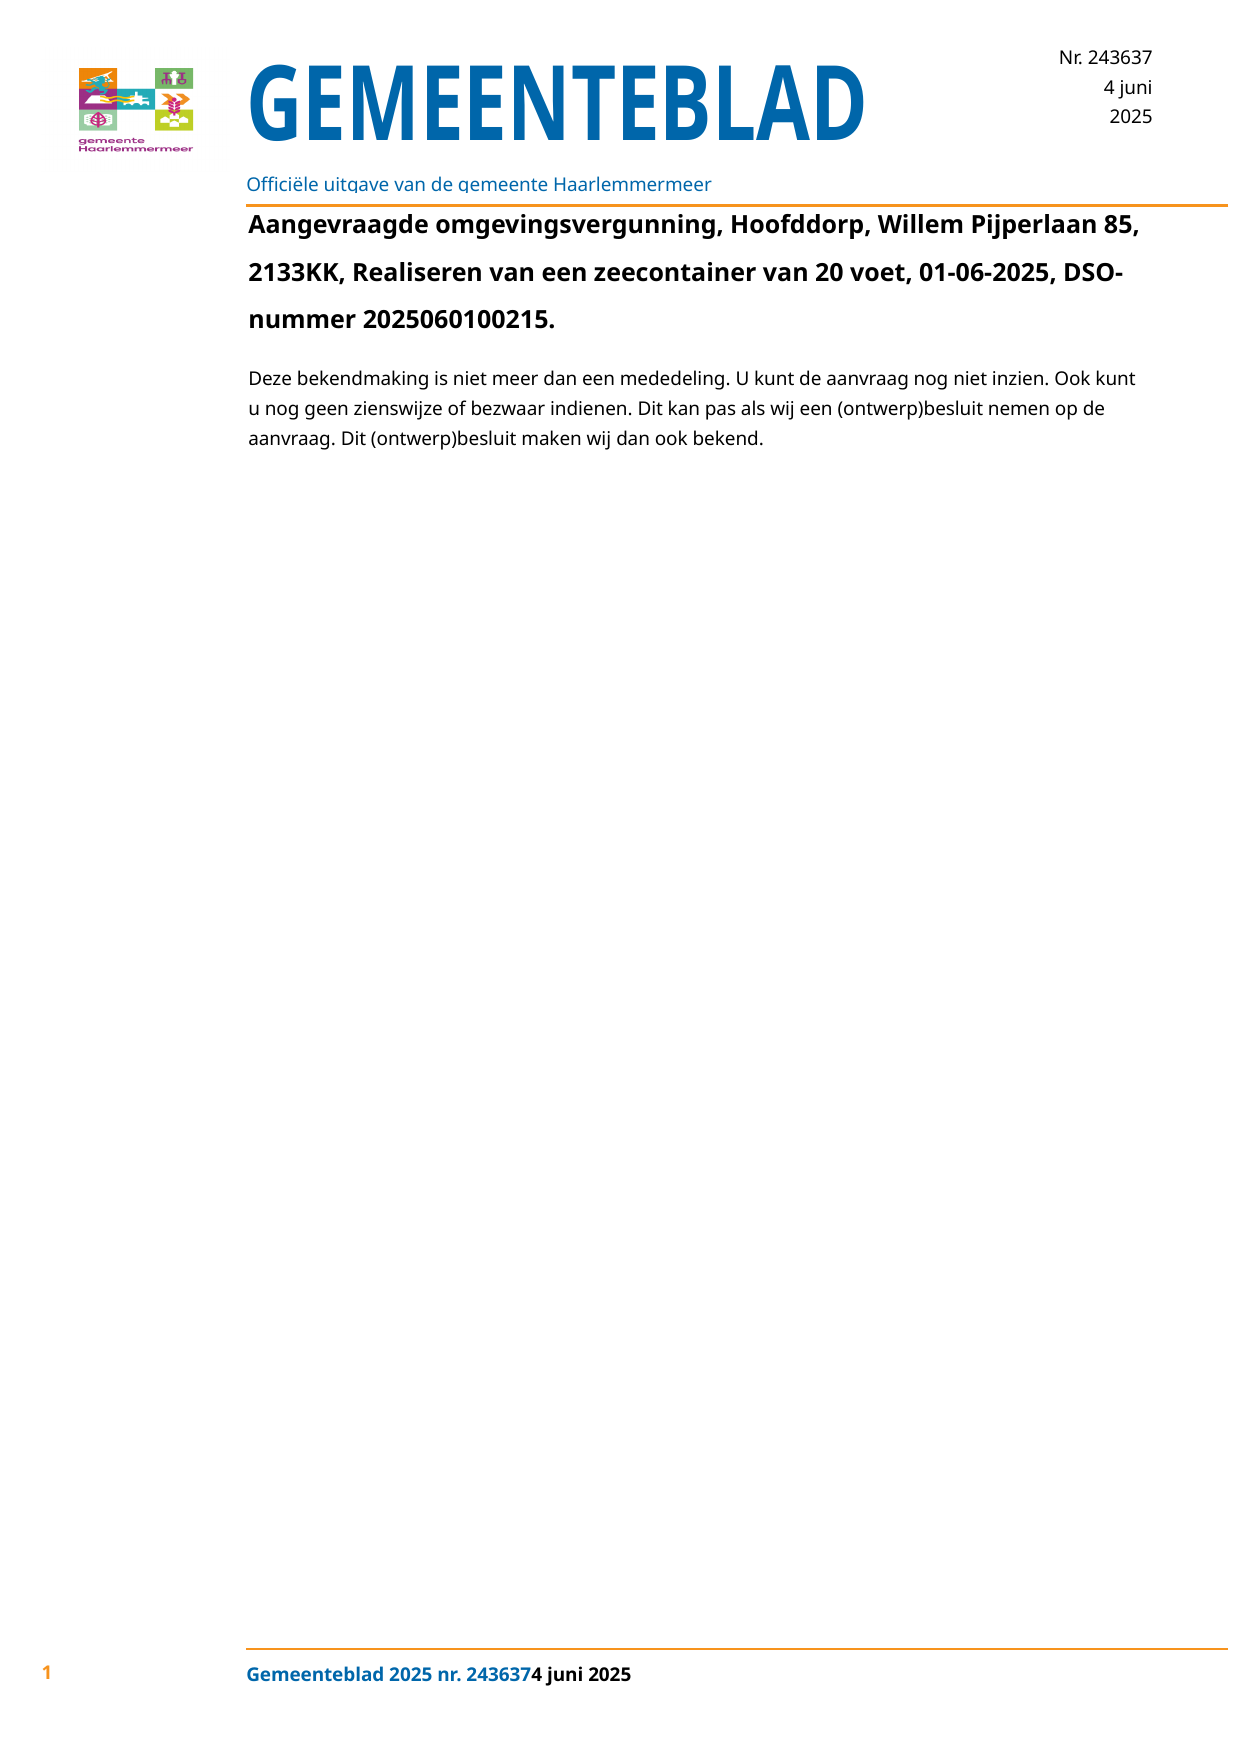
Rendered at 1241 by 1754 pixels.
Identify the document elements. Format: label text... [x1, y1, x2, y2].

picture [41, 47, 231, 172]
text Aangevraagde omgevingsvergunning, Hoofddorp, Willem Pijperlaan 85, 2133KK, Realiseren van een zeecontainer van 20 voet, 01-06-2025, DSO-nummer 2025060100215. [248, 207, 1152, 336]
text Deze bekendmaking is niet meer dan een mededeling. U kunt de aanvraag nog niet inzien. Ook kunt u nog geen zienswijze of bezwaar indienen. Dit kan pas als wij een (ontwerp)besluit nemen op de aanvraag. Dit (ontwerp)besluit maken wij dan ook bekend. [248, 366, 1152, 450]
